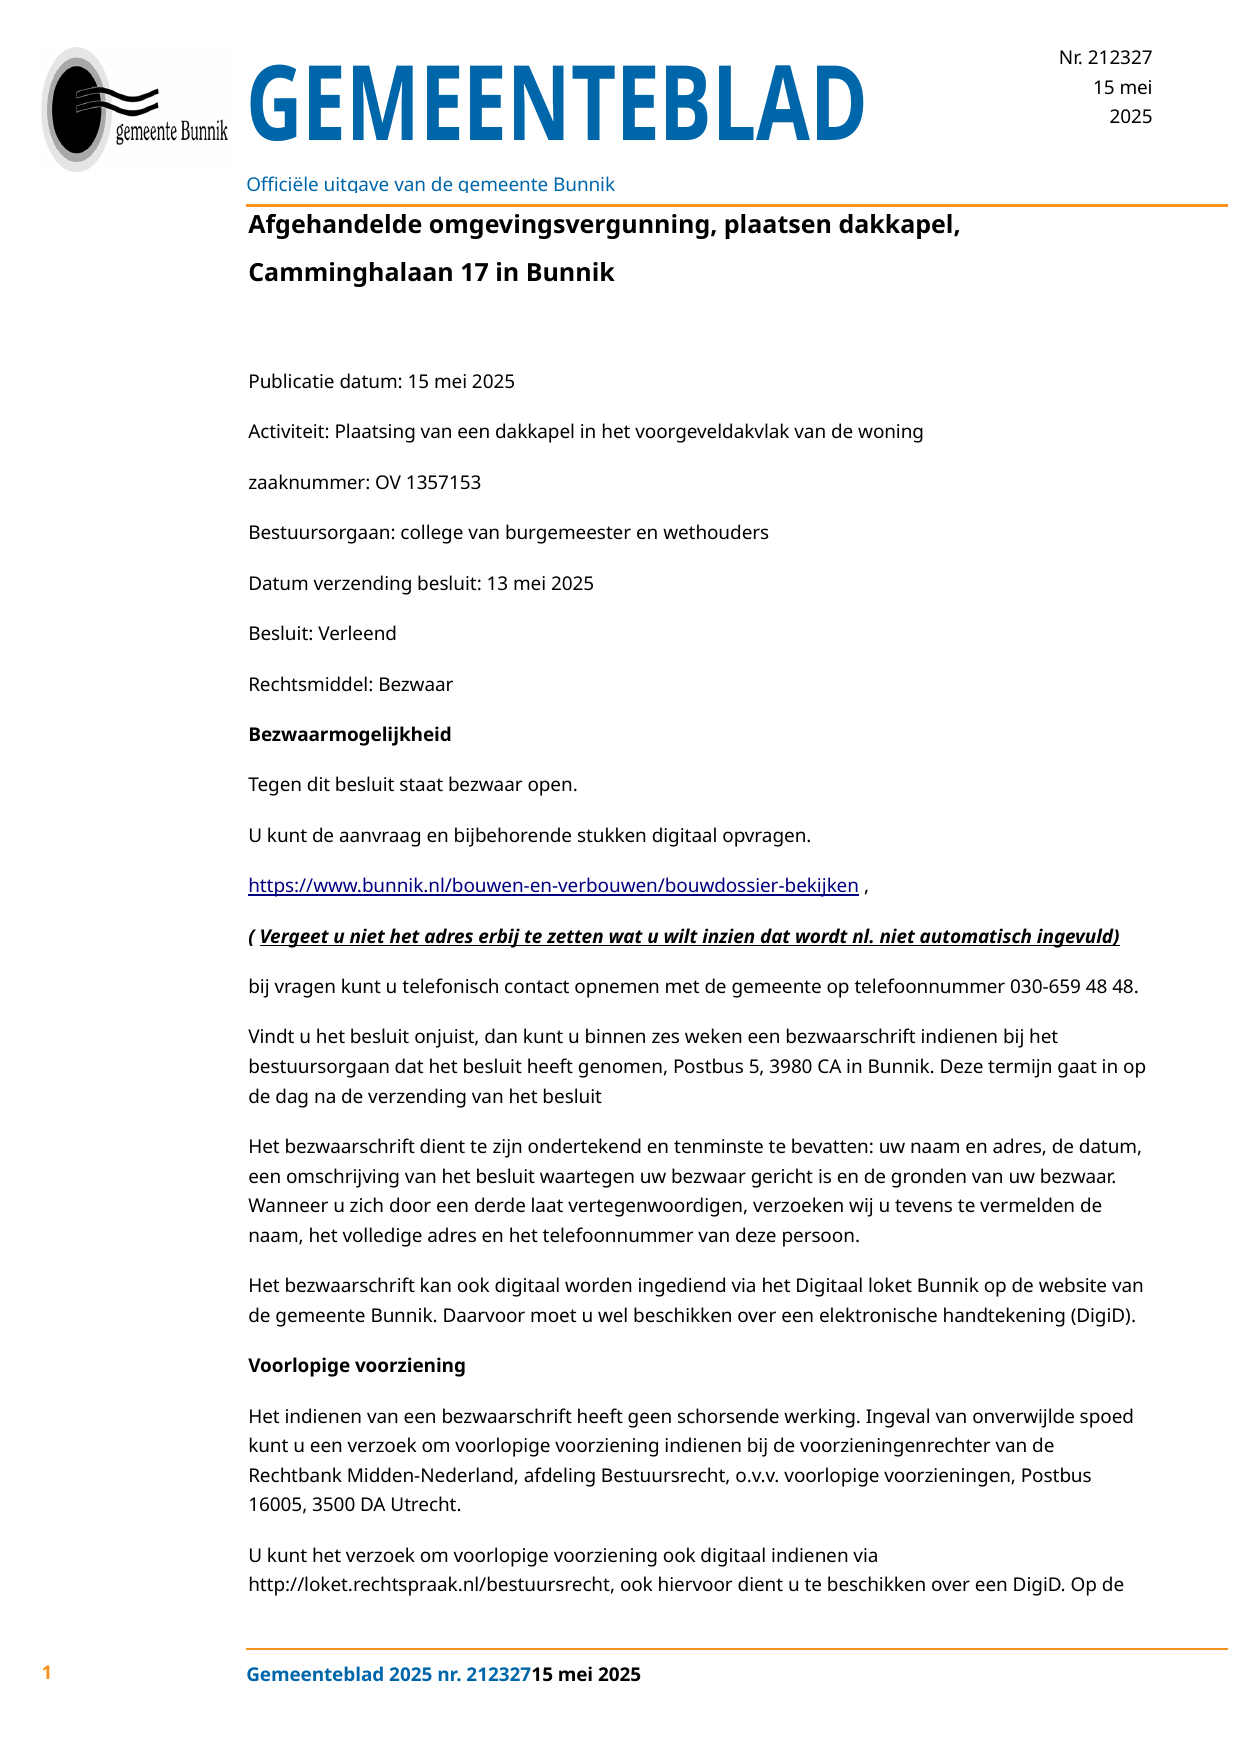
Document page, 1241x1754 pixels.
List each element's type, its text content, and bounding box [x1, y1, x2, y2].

text ( Vergeet u niet het adres erbij te zetten wat u wilt inzien dat wordt nl. niet automatisch ingevuld) [248, 923, 1152, 949]
text Tegen dit besluit staat bezwaar open. [248, 772, 1152, 797]
text Activiteit: Plaatsing van een dakkapel in het voorgeveldakvlak van de woning [248, 419, 1152, 444]
text https://www.bunnik.nl/bouwen-en-verbouwen/bouwdossier-bekijken , [248, 872, 1152, 898]
text Besluit: Verleend [248, 620, 1152, 646]
text bij vragen kunt u telefonisch contact opnemen met de gemeente op telefoonnummer 030-659 48 48. [248, 973, 1152, 999]
text Het indienen van een bezwaarschrift heeft geen schorsende werking. Ingeval van onverwijlde spoed kunt u een verzoek om voorlopige voorziening indienen bij de voorzieningenrechter van de Rechtbank Midden-Nederland, afdeling Bestuursrecht, o.v.v. voorlopige voorzieningen, Postbus 16005, 3500 DA Utrecht. [248, 1403, 1152, 1517]
text Datum verzending besluit: 13 mei 2025 [248, 570, 1152, 596]
text Bestuursorgaan: college van burgemeester en wethouders [248, 519, 1152, 545]
text Het bezwaarschrift dient te zijn ondertekend en tenminste te bevatten: uw naam en adres, de datum, een omschrijving van het besluit waartegen uw bezwaar gericht is en de gronden van uw bezwaar. Wanneer u zich door een derde laat vertegenwoordigen, verzoeken wij u tevens te vermelden de naam, het volledige adres en het telefoonnummer van deze persoon. [248, 1133, 1152, 1248]
text Bezwaarmogelijkheid [248, 721, 1152, 747]
text Afgehandelde omgevingsvergunning, plaatsen dakkapel, Camminghalaan 17 in Bunnik [248, 207, 1152, 288]
text Het bezwaarschrift kan ook digitaal worden ingediend via het Digitaal loket Bunnik op de website van de gemeente Bunnik. Daarvoor moet u wel beschikken over een elektronische handtekening (DigiD). [248, 1272, 1152, 1328]
text U kunt het verzoek om voorlopige voorziening ook digitaal indienen via http://loket.rechtspraak.nl/bestuursrecht, ook hiervoor dient u te beschikken over een DigiD. Op de [248, 1542, 1152, 1597]
text Rechtsmiddel: Bezwaar [248, 671, 1152, 697]
text U kunt de aanvraag en bijbehorende stukken digitaal opvragen. [248, 822, 1152, 848]
text Voorlopige voorziening [248, 1352, 1152, 1378]
text Publicatie datum: 15 mei 2025 [248, 368, 1152, 394]
text zaaknummer: OV 1357153 [248, 469, 1152, 495]
picture [41, 47, 231, 172]
text Vindt u het besluit onjuist, dan kunt u binnen zes weken een bezwaarschrift indienen bij het bestuursorgaan dat het besluit heeft genomen, Postbus 5, 3980 CA in Bunnik. Deze termijn gaat in op de dag na de verzending van het besluit [248, 1024, 1152, 1109]
